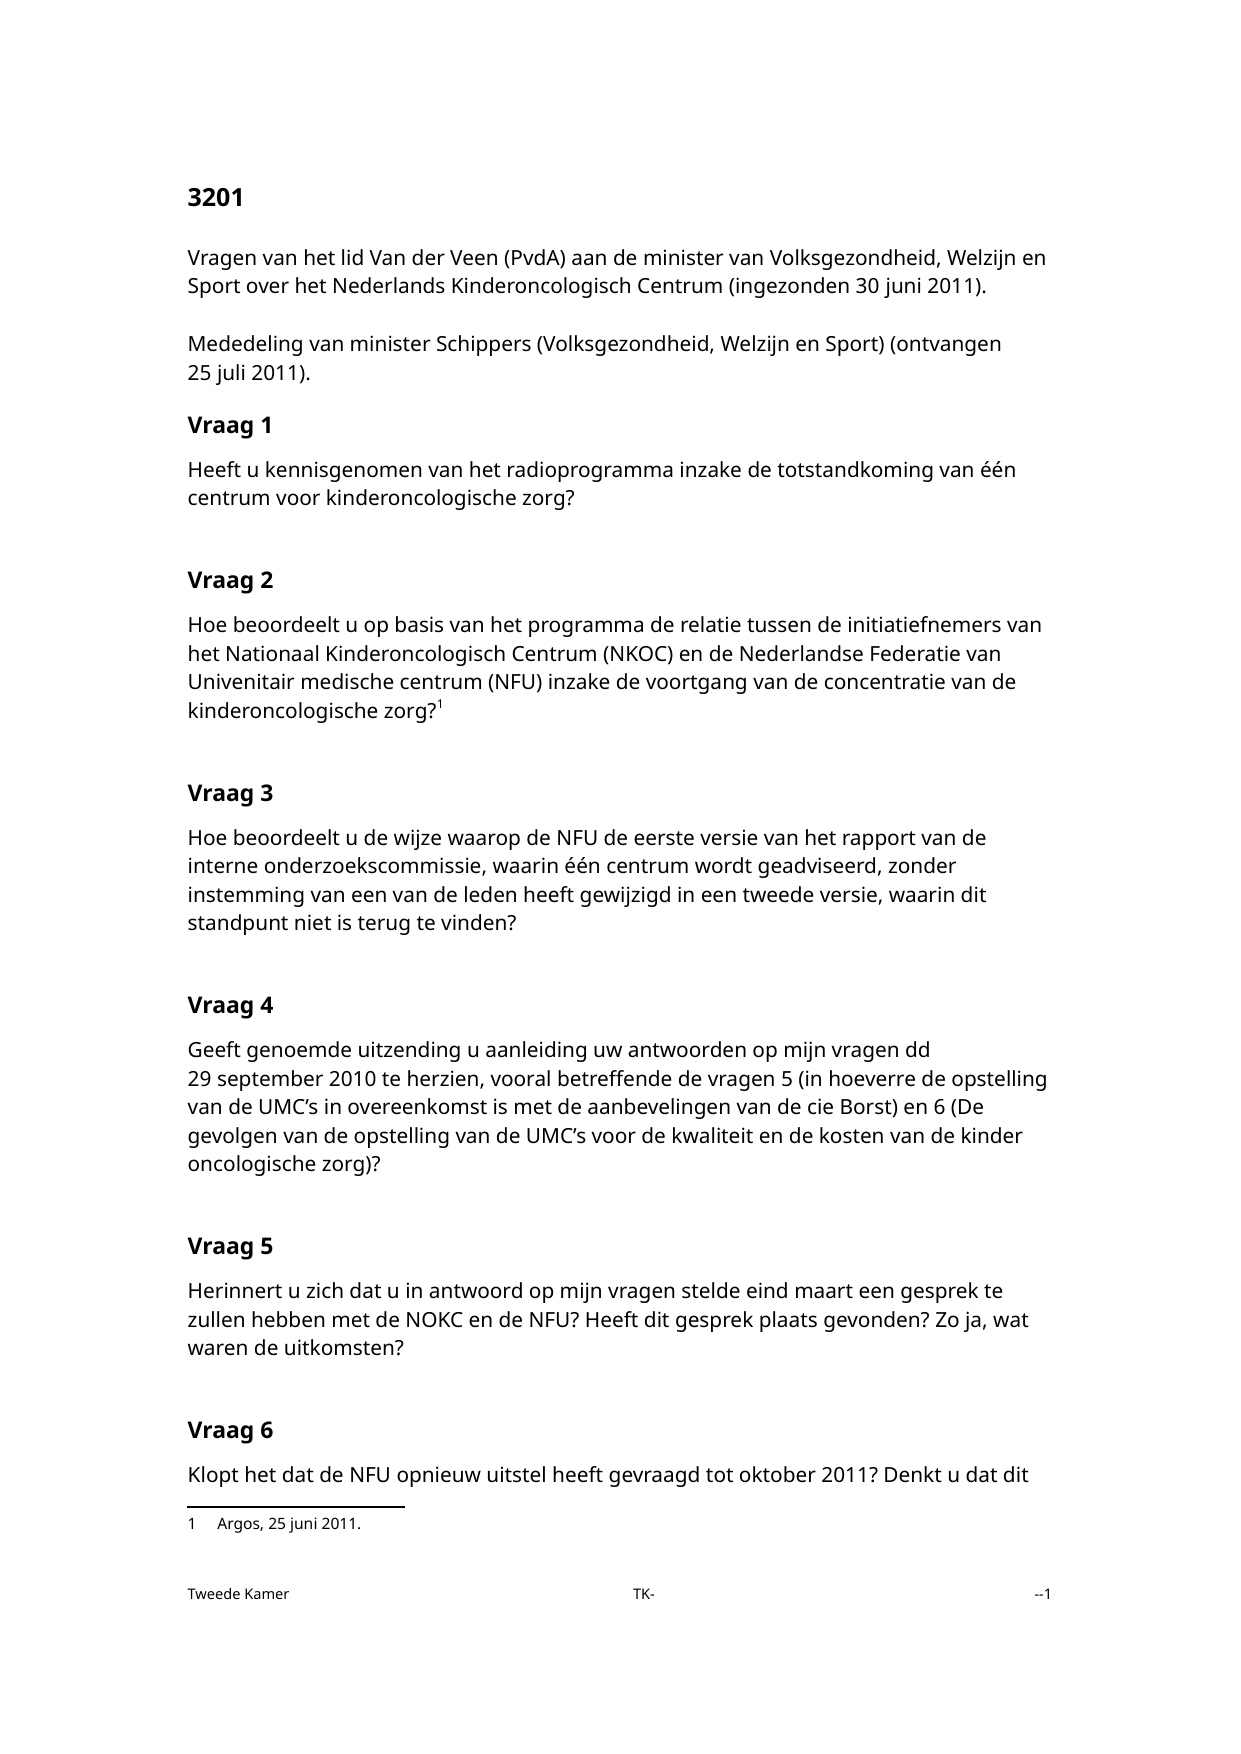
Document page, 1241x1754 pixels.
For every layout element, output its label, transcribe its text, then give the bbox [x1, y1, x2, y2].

text Herinnert u zich dat u in antwoord op mijn vragen stelde eind maart een gesprek te zullen hebben met de NOKC en de NFU? Heeft dit gesprek plaats gevonden? Zo ja, wat waren de uitkomsten? [187, 1277, 1053, 1362]
text Vragen van het lid Van der Veen (PvdA) aan de minister van Volksgezondheid, Welzijn en Sport over het Nederlands Kinderoncologisch Centrum (ingezonden 30 juni 2011). [187, 243, 1053, 300]
text 3201 [187, 179, 1053, 213]
subtitle Vraag 4 [187, 989, 1053, 1021]
subtitle Vraag 6 [187, 1414, 1053, 1446]
subtitle Vraag 1 [187, 409, 1053, 440]
text Hoe beoordeelt u op basis van het programma de relatie tussen de initiatiefnemers van het Nationaal Kinderoncologisch Centrum (NKOC) en de Nederlandse Federatie van Univenitair medische centrum (NFU) inzake de voortgang van de concentratie van de kinderoncologische zorg? [187, 611, 1053, 724]
text Heeft u kennisgenomen van het radioprogramma inzake de totstandkoming van één centrum voor kinderoncologische zorg? [187, 455, 1053, 512]
subtitle Vraag 3 [187, 777, 1053, 808]
text Klopt het dat de NFU opnieuw uitstel heeft gevraagd tot oktober 2011? Denkt u dat dit [187, 1461, 1053, 1489]
text Mededeling van minister Schippers (Volksgezondheid, Welzijn en Sport) (ontvangen 25 juli 2011). [187, 329, 1053, 386]
subtitle Vraag 5 [187, 1230, 1053, 1262]
text Argos, 25 juni 2011. [187, 1506, 1053, 1534]
text Hoe beoordeelt u de wijze waarop de NFU de eerste versie van het rapport van de interne onderzoekscommissie, waarin één centrum wordt geadviseerd, zonder instemming van een van de leden heeft gewijzigd in een tweede versie, waarin dit standpunt niet is terug te vinden? [187, 823, 1053, 937]
text Geeft genoemde uitzending u aanleiding uw antwoorden op mijn vragen dd 29 september 2010 te herzien, vooral betreffende de vragen 5 (in hoeverre de opstelling van de UMC’s in overeenkomst is met de aanbevelingen van de cie Borst) en 6 (De gevolgen van de opstelling van de UMC’s voor de kwaliteit en de kosten van de kinder oncologische zorg)? [187, 1036, 1053, 1178]
subtitle Vraag 2 [187, 564, 1053, 596]
